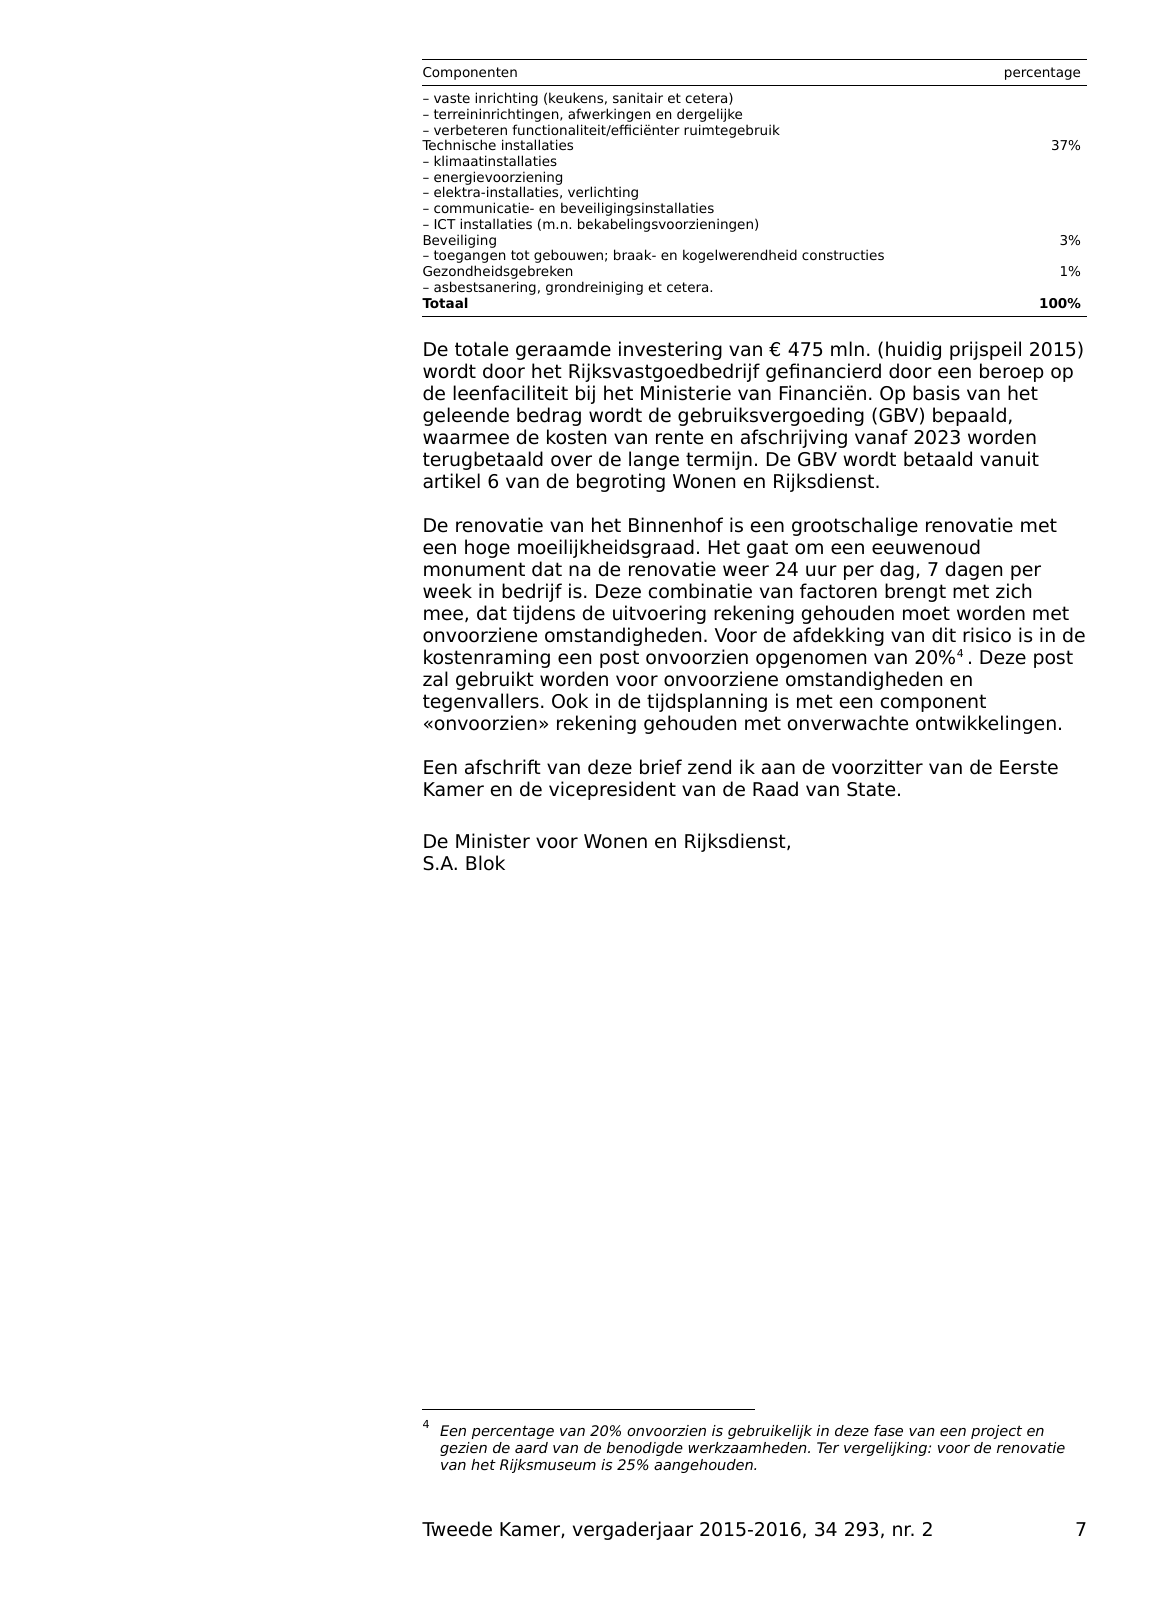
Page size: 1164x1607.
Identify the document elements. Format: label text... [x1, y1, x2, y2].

table_header percentage [940, 60, 1087, 85]
table_cell 100% [940, 295, 1087, 316]
table_cell [940, 86, 1087, 138]
table_cell Gezondheidsgebreken – asbestsanering, grondreiniging et cetera. [422, 264, 940, 295]
table_cell Totaal [422, 295, 940, 316]
text De totale geraamde investering van € 475 mln. (huidig prijspeil 2015) wordt door het Rijksvastgoedbedrijf gefinancierd door een beroep op de leenfaciliteit bij het Ministerie van Financiën. Op basis van het geleende bedrag wordt de gebruiksvergoeding (GBV) bepaald, waarmee de kosten van rente en afschrijving vanaf 2023 worden terugbetaald over de lange termijn. De GBV wordt betaald vanuit artikel 6 van de begroting Wonen en Rijksdienst. [422, 339, 1087, 493]
table_cell Technische installaties – klimaatinstallaties – energievoorziening – elektra-installaties, verlichting – communicatie- en beveiligingsinstallaties – ICT installaties (m.n. bekabelingsvoorzieningen) [422, 138, 940, 232]
text De Minister voor Wonen en Rijksdienst, S.A. Blok [422, 831, 1087, 875]
table_cell 3% [940, 233, 1087, 264]
text Een afschrift van deze brief zend ik aan de voorzitter van de Eerste Kamer en de vicepresident van de Raad van State. [422, 757, 1087, 801]
table_cell – vaste inrichting (keukens, sanitair et cetera) – terreininrichtingen, afwerkingen en dergelijke – verbeteren functionaliteit/efficiënter ruimtegebruik [422, 86, 940, 138]
text De renovatie van het Binnenhof is een grootschalige renovatie met een hoge moeilijkheidsgraad. Het gaat om een eeuwenoud monument dat na de renovatie weer 24 uur per dag, 7 dagen per week in bedrijf is. Deze combinatie van factoren brengt met zich mee, dat tijdens de uitvoering rekening gehouden moet worden met onvoorziene omstandigheden. Voor de afdekking van dit risico is in de kostenraming een post onvoorzien opgenomen van 20%. Deze post zal gebruikt worden voor onvoorziene omstandigheden en tegenvallers. Ook in de tijdsplanning is met een component «onvoorzien» rekening gehouden met onverwachte ontwikkelingen. [422, 515, 1087, 735]
table_cell Beveiliging – toegangen tot gebouwen; braak- en kogelwerendheid constructies [422, 233, 940, 264]
table_cell 37% [940, 138, 1087, 232]
table_header Componenten [422, 60, 940, 85]
text Een percentage van 20% onvoorzien is gebruikelijk in deze fase van een project en gezien de aard van de benodigde werkzaamheden. Ter vergelijking: voor de renovatie van het Rijksmuseum is 25% aangehouden. [422, 1418, 1087, 1474]
table_cell 1% [940, 264, 1087, 295]
